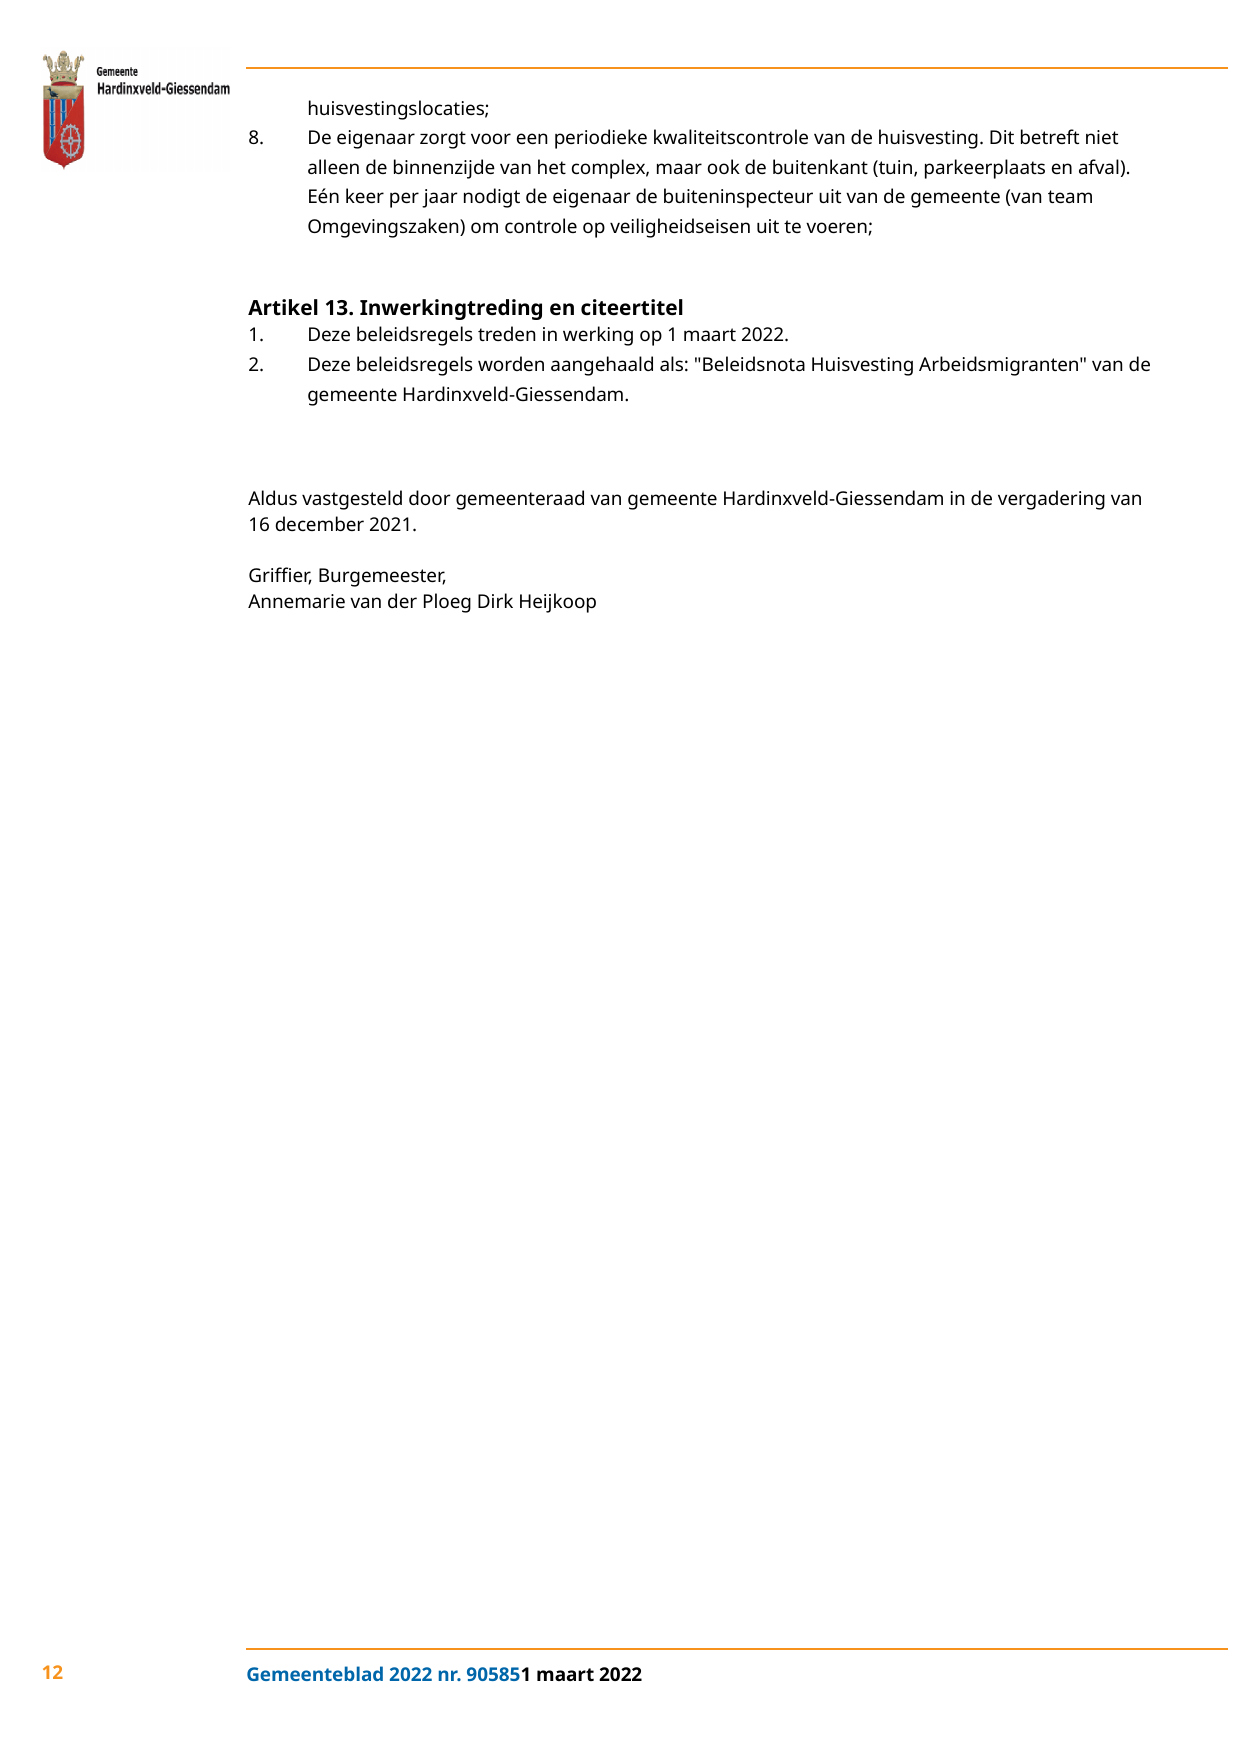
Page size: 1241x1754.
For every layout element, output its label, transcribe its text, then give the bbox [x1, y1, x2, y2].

list De eigenaar zorgt voor een periodieke kwaliteitscontrole van de huisvesting. Dit betreft niet alleen de binnenzijde van het complex, maar ook de buitenkant (tuin, parkeerplaats en afval). Eén keer per jaar nodigt de eigenaar de buiteninspecteur uit van de gemeente (van team Omgevingszaken) om controle op veiligheidseisen uit te voeren; [248, 124, 1152, 239]
text Griffier, Burgemeester, [248, 563, 1152, 588]
text Aldus vastgesteld door gemeenteraad van gemeente Hardinxveld-Giessendam in de vergadering van 16 december 2021. [248, 486, 1152, 537]
picture [41, 47, 231, 172]
text Artikel 13. Inwerkingtreding en citeertitel [248, 293, 1152, 322]
list huisvestingslocaties; [248, 95, 1152, 121]
list Deze beleidsregels treden in werking op 1 maart 2022. [248, 322, 1152, 347]
list Deze beleidsregels worden aangehaald als: "Beleidsnota Huisvesting Arbeidsmigranten" van de gemeente Hardinxveld-Giessendam. [248, 351, 1152, 406]
text Annemarie van der Ploeg Dirk Heijkoop [248, 588, 1152, 614]
